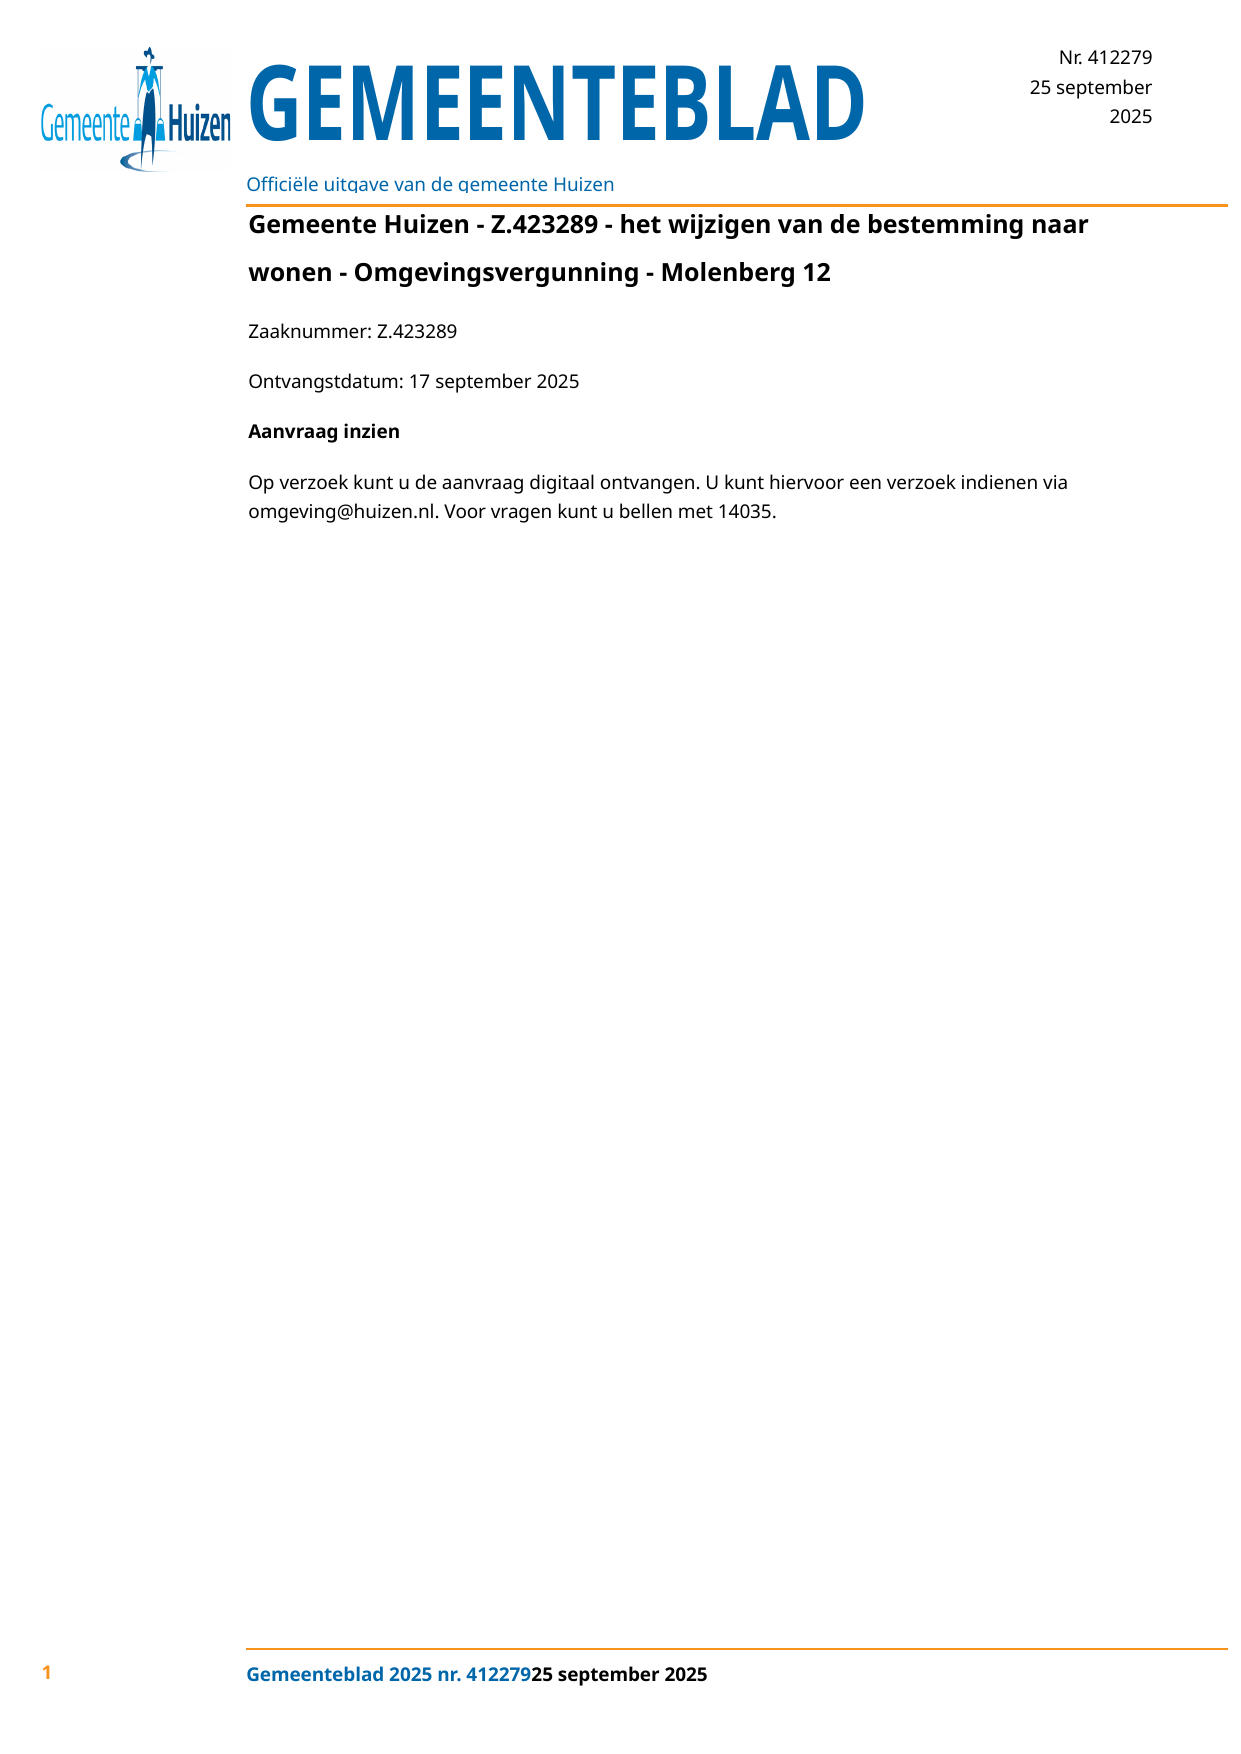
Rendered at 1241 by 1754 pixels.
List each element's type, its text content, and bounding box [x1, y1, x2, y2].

picture [41, 47, 231, 172]
text Zaaknummer: Z.423289 [248, 318, 1152, 344]
text Ontvangstdatum: 17 september 2025 [248, 368, 1152, 394]
text Gemeente Huizen - Z.423289 - het wijzigen van de bestemming naar wonen - Omgevingsvergunning - Molenberg 12 [248, 207, 1152, 288]
text Op verzoek kunt u de aanvraag digitaal ontvangen. U kunt hiervoor een verzoek indienen via omgeving@huizen.nl. Voor vragen kunt u bellen met 14035. [248, 469, 1152, 524]
text Aanvraag inzien [248, 419, 1152, 444]
